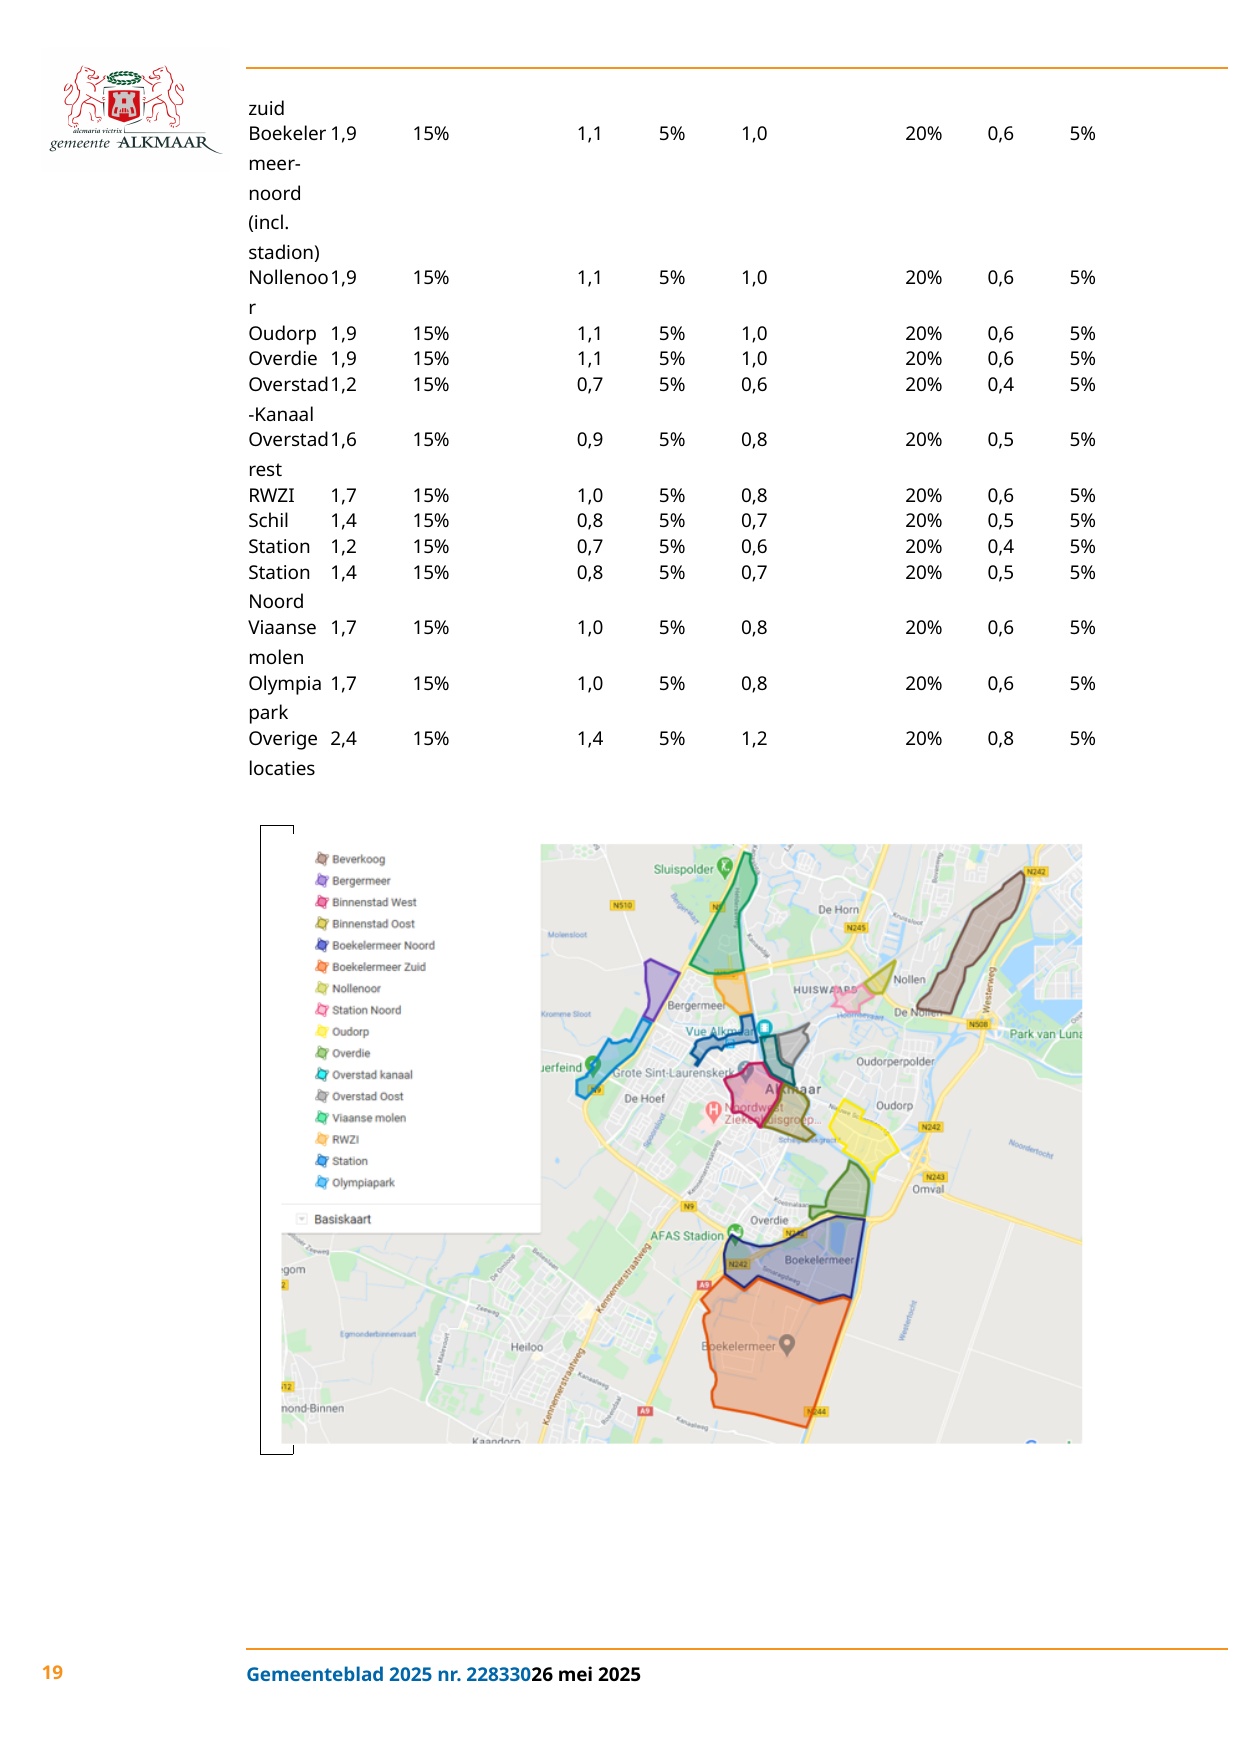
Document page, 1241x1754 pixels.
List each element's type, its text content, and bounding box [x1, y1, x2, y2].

table_cell 1,4 [577, 725, 659, 780]
table_cell 1,6 [330, 427, 412, 482]
table_cell 0,6 [987, 670, 1069, 725]
table_cell 20% [905, 346, 987, 371]
table_cell 20% [905, 508, 987, 533]
table_cell 20% [905, 427, 987, 482]
table_cell 5% [659, 615, 741, 670]
table_cell 1,2 [741, 725, 905, 780]
table_cell 5% [1069, 265, 1152, 320]
table_cell 0,7 [741, 508, 905, 533]
table_cell 1,0 [577, 482, 659, 508]
table_cell Overstad-Kanaal [248, 371, 330, 427]
table_cell 15% [412, 508, 577, 533]
table_cell 1,1 [577, 320, 659, 346]
table_cell [905, 95, 987, 121]
table_cell 0,5 [987, 559, 1069, 614]
table_cell 0,7 [741, 559, 905, 614]
table_cell [577, 95, 659, 121]
table_cell 1,9 [330, 320, 412, 346]
table_cell 15% [412, 725, 577, 780]
table_cell 1,0 [741, 121, 905, 264]
table_cell 1,0 [577, 615, 659, 670]
table_cell 1,7 [330, 482, 412, 508]
table_cell Schil [248, 508, 330, 533]
table_cell 0,5 [987, 427, 1069, 482]
table_cell 5% [659, 265, 741, 320]
table_cell 0,6 [987, 615, 1069, 670]
table_cell 1,1 [577, 346, 659, 371]
table_cell 0,6 [741, 371, 905, 427]
table_cell Overstad rest [248, 427, 330, 482]
table_cell 0,6 [741, 534, 905, 559]
picture [41, 47, 231, 172]
table_cell 5% [1069, 615, 1152, 670]
table_cell 15% [412, 534, 577, 559]
table_cell 1,1 [577, 121, 659, 264]
table_cell Nollenoor [248, 265, 330, 320]
table_cell 0,6 [987, 482, 1069, 508]
table_cell Station [248, 534, 330, 559]
table_cell 20% [905, 121, 987, 264]
table_cell 5% [659, 482, 741, 508]
table_cell 0,8 [741, 427, 905, 482]
table_cell 1,7 [330, 615, 412, 670]
table_cell 0,8 [577, 508, 659, 533]
table_cell 15% [412, 121, 577, 264]
table_cell 5% [1069, 121, 1152, 264]
table_cell 15% [412, 265, 577, 320]
table_cell 0,5 [987, 508, 1069, 533]
table_cell Boekelermeer-noord (incl. stadion) [248, 121, 330, 264]
table_cell 5% [1069, 482, 1152, 508]
table_cell 0,8 [987, 725, 1069, 780]
table_cell Overige locaties [248, 725, 330, 780]
table_cell 1,4 [330, 559, 412, 614]
table_cell 0,6 [987, 265, 1069, 320]
table_cell 15% [412, 559, 577, 614]
table_cell [330, 95, 412, 121]
table_cell 5% [1069, 371, 1152, 427]
table_cell 0,8 [741, 482, 905, 508]
table_cell Oudorp [248, 320, 330, 346]
table_cell 5% [1069, 725, 1152, 780]
table_cell 20% [905, 371, 987, 427]
table_cell 1,2 [330, 534, 412, 559]
table_cell 5% [659, 534, 741, 559]
table_cell 0,9 [577, 427, 659, 482]
table_cell 20% [905, 265, 987, 320]
table_cell 1,2 [330, 371, 412, 427]
table_cell 20% [905, 320, 987, 346]
table_cell 0,8 [577, 559, 659, 614]
table_cell [412, 95, 577, 121]
table_cell 1,9 [330, 121, 412, 264]
table_cell 5% [659, 508, 741, 533]
table_cell Overdie [248, 346, 330, 371]
table_cell 15% [412, 427, 577, 482]
table_cell 5% [659, 371, 741, 427]
table_cell 0,8 [741, 670, 905, 725]
table_cell 1,0 [741, 320, 905, 346]
table_cell 15% [412, 371, 577, 427]
table_cell 1,7 [330, 670, 412, 725]
table_cell 1,0 [741, 346, 905, 371]
table_cell 5% [659, 346, 741, 371]
table_cell [987, 95, 1069, 121]
table_cell 15% [412, 482, 577, 508]
table_cell 20% [905, 615, 987, 670]
table_cell 20% [905, 725, 987, 780]
table_cell [741, 95, 905, 121]
table_cell 20% [905, 534, 987, 559]
table_cell 1,0 [741, 265, 905, 320]
table_cell 15% [412, 346, 577, 371]
table_cell 0,4 [987, 534, 1069, 559]
table_cell 5% [1069, 320, 1152, 346]
table_cell 20% [905, 670, 987, 725]
table_cell 15% [412, 670, 577, 725]
table_cell 0,7 [577, 534, 659, 559]
table_cell 1,9 [330, 346, 412, 371]
table_cell Viaansemolen [248, 615, 330, 670]
table_cell Station Noord [248, 559, 330, 614]
table_cell 0,4 [987, 371, 1069, 427]
table_cell 5% [1069, 534, 1152, 559]
table_cell 1,1 [577, 265, 659, 320]
table_cell 0,7 [577, 371, 659, 427]
table_cell 0,6 [987, 320, 1069, 346]
table_cell Olympiapark [248, 670, 330, 725]
table_cell 1,4 [330, 508, 412, 533]
table_cell 5% [659, 559, 741, 614]
table_cell [1069, 95, 1152, 121]
table_cell 0,6 [987, 121, 1069, 264]
table_cell 5% [1069, 670, 1152, 725]
table_cell 20% [905, 482, 987, 508]
picture [268, 834, 1096, 1445]
table_cell 5% [659, 670, 741, 725]
table_cell 15% [412, 320, 577, 346]
table_cell 0,6 [987, 346, 1069, 371]
table_cell 20% [905, 559, 987, 614]
table_cell 15% [412, 615, 577, 670]
table_cell 5% [659, 427, 741, 482]
table_cell RWZI [248, 482, 330, 508]
table_cell 2,4 [330, 725, 412, 780]
table_cell 5% [1069, 559, 1152, 614]
table_cell 5% [1069, 427, 1152, 482]
table_cell [659, 95, 741, 121]
table_cell 1,9 [330, 265, 412, 320]
table_cell 5% [659, 725, 741, 780]
table_cell 1,0 [577, 670, 659, 725]
table_cell 0,8 [741, 615, 905, 670]
table_cell 5% [659, 121, 741, 264]
table_cell zuid [248, 95, 330, 121]
table_cell 5% [1069, 346, 1152, 371]
table_cell 5% [1069, 508, 1152, 533]
table_cell 5% [659, 320, 741, 346]
